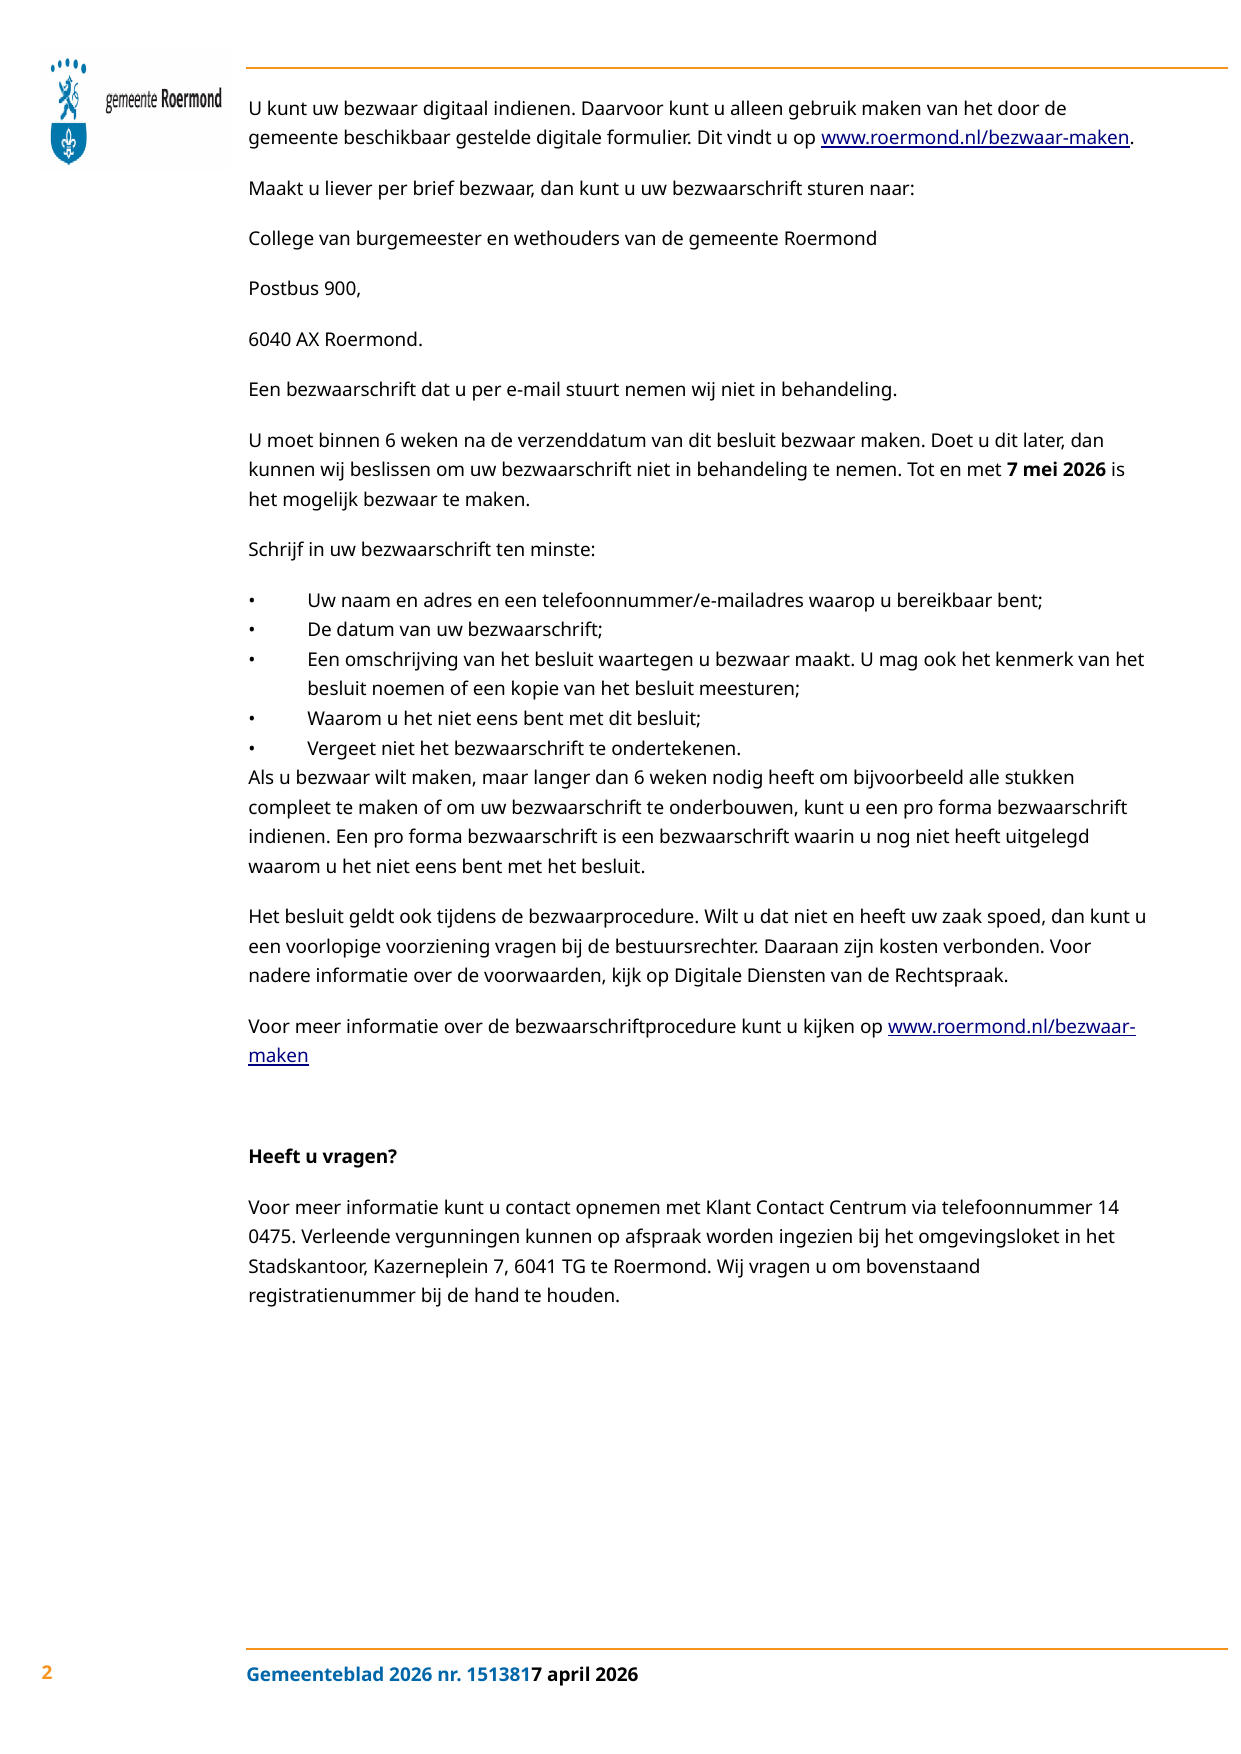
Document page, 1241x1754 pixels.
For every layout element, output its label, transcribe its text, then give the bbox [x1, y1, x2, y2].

text Heeft u vragen? [248, 1143, 1152, 1169]
text Schrijf in uw bezwaarschrift ten minste: [248, 536, 1152, 562]
list Een omschrijving van het besluit waartegen u bezwaar maakt. U mag ook het kenmerk van het besluit noemen of een kopie van het besluit meesturen; [248, 646, 1152, 701]
text Maakt u liever per brief bezwaar, dan kunt u uw bezwaarschrift sturen naar: [248, 175, 1152, 201]
text Een bezwaarschrift dat u per e-mail stuurt nemen wij niet in behandeling. [248, 376, 1152, 402]
picture [41, 47, 231, 172]
text Het besluit geldt ook tijdens de bezwaarprocedure. Wilt u dat niet en heeft uw zaak spoed, dan kunt u een voorlopige voorziening vragen bij de bestuursrechter. Daaraan zijn kosten verbonden. Voor nadere informatie over de voorwaarden, kijk op Digitale Diensten van de Rechtspraak. [248, 903, 1152, 988]
text 6040 AX Roermond. [248, 326, 1152, 352]
list Vergeet niet het bezwaarschrift te ondertekenen. [248, 735, 1152, 761]
text U kunt uw bezwaar digitaal indienen. Daarvoor kunt u alleen gebruik maken van het door de gemeente beschikbaar gestelde digitale formulier. Dit vindt u op www.roermond.nl/bezwaar-maken. [248, 95, 1152, 150]
text Postbus 900, [248, 276, 1152, 301]
list Waarom u het niet eens bent met dit besluit; [248, 705, 1152, 731]
text Voor meer informatie kunt u contact opnemen met Klant Contact Centrum via telefoonnummer 14 0475. Verleende vergunningen kunnen op afspraak worden ingezien bij het omgevingsloket in het Stadskantoor, Kazerneplein 7, 6041 TG te Roermond. Wij vragen u om bovenstaand registratienummer bij de hand te houden. [248, 1194, 1152, 1308]
text Als u bezwaar wilt maken, maar langer dan 6 weken nodig heeft om bijvoorbeeld alle stukken compleet te maken of om uw bezwaarschrift te onderbouwen, kunt u een pro forma bezwaarschrift indienen. Een pro forma bezwaarschrift is een bezwaarschrift waarin u nog niet heeft uitgelegd waarom u het niet eens bent met het besluit. [248, 764, 1152, 879]
list Uw naam en adres en een telefoonnummer/e-mailadres waarop u bereikbaar bent; [248, 587, 1152, 613]
text U moet binnen 6 weken na de verzenddatum van dit besluit bezwaar maken. Doet u dit later, dan kunnen wij beslissen om uw bezwaarschrift niet in behandeling te nemen. Tot en met 7 mei 2026 is het mogelijk bezwaar te maken. [248, 427, 1152, 512]
text Voor meer informatie over de bezwaarschriftprocedure kunt u kijken op www.roermond.nl/bezwaar-maken [248, 1013, 1152, 1068]
list De datum van uw bezwaarschrift; [248, 616, 1152, 642]
text College van burgemeester en wethouders van de gemeente Roermond [248, 225, 1152, 251]
